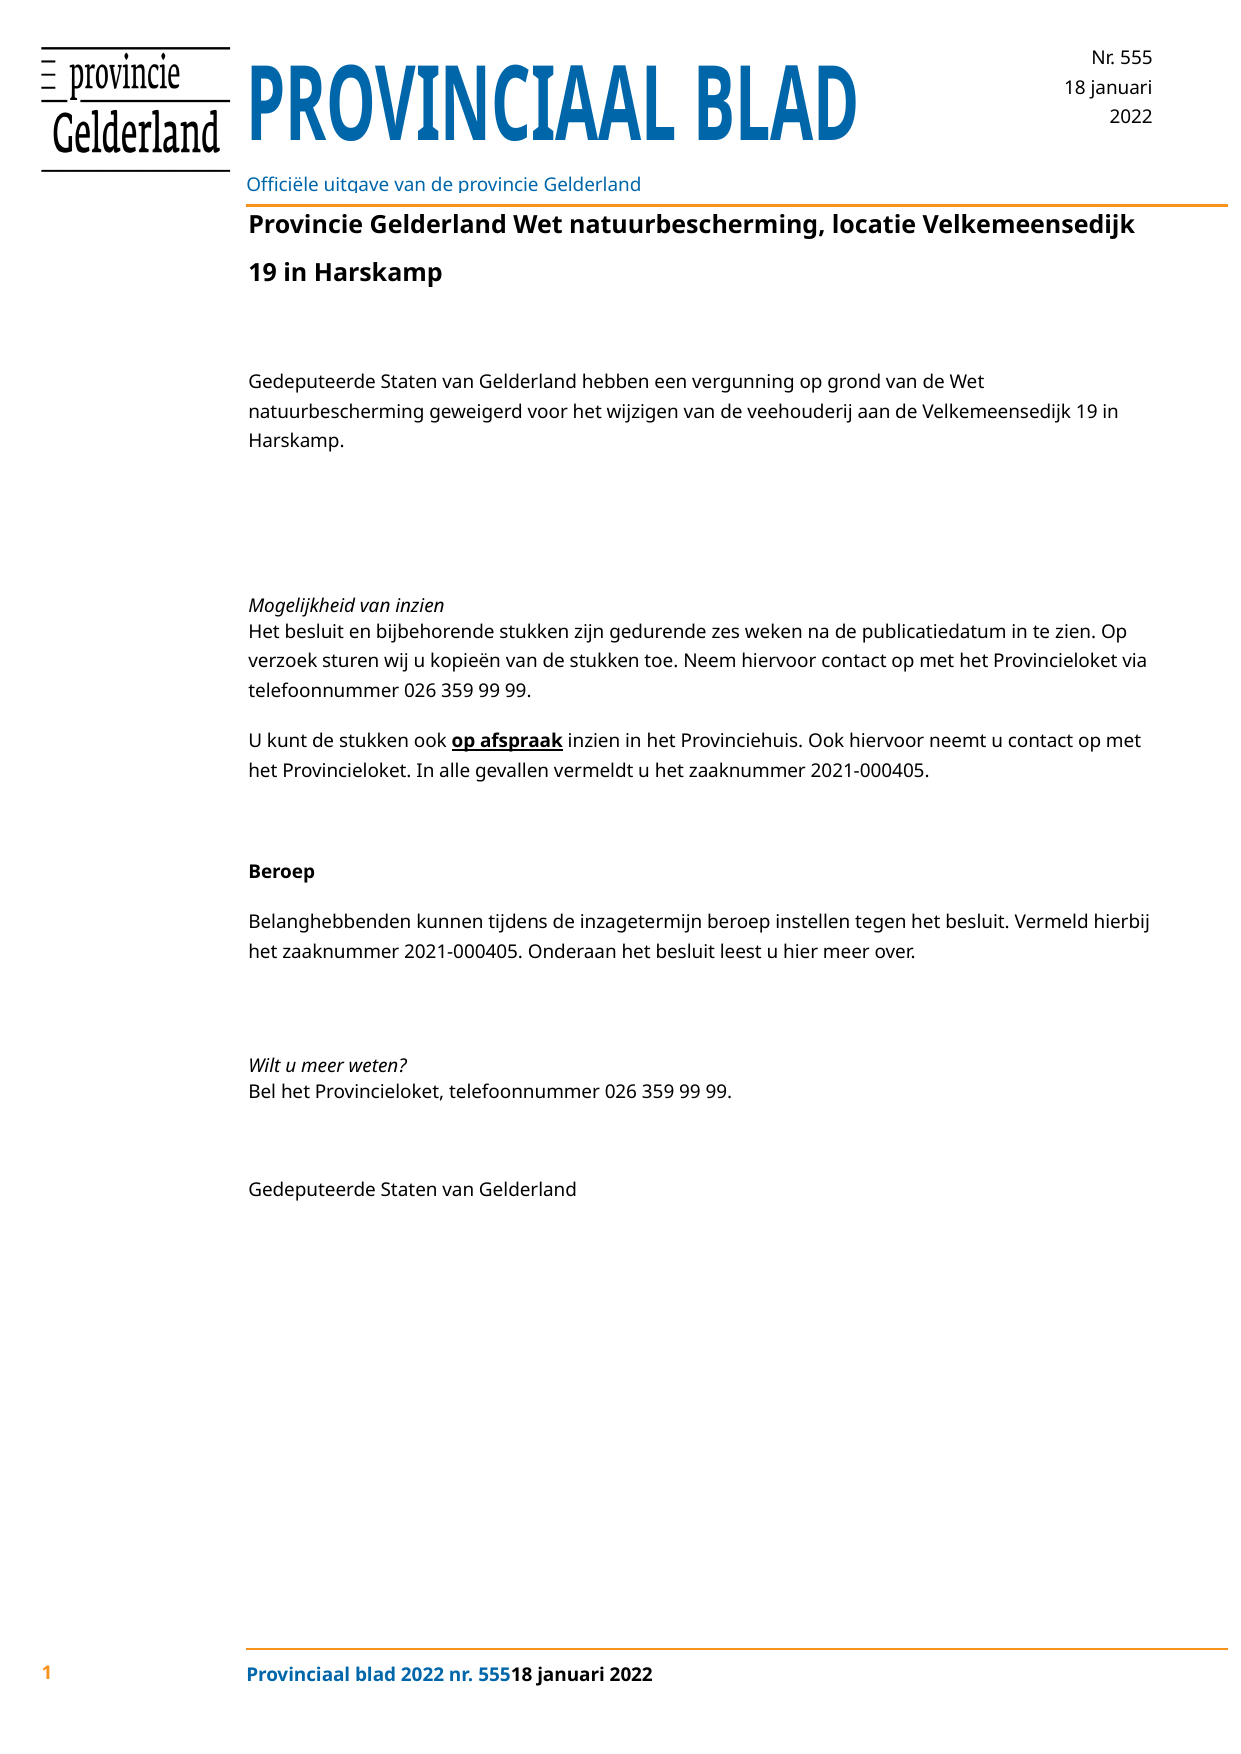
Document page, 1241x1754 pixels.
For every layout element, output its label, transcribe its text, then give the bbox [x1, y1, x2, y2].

text Gedeputeerde Staten van Gelderland hebben een vergunning op grond van de Wet natuurbescherming geweigerd voor het wijzigen van de veehouderij aan de Velkemeensedijk 19 in Harskamp. [248, 368, 1152, 453]
text Provincie Gelderland Wet natuurbescherming, locatie Velkemeensedijk 19 in Harskamp [248, 207, 1152, 288]
text Belanghebbenden kunnen tijdens de inzagetermijn beroep instellen tegen het besluit. Vermeld hierbij het zaaknummer 2021-000405. Onderaan het besluit leest u hier meer over. [248, 908, 1152, 964]
text Beroep [248, 858, 1152, 884]
text Mogelijkheid van inzien [248, 592, 1152, 618]
text Wilt u meer weten? [248, 1052, 1152, 1078]
text Bel het Provincieloket, telefoonnummer 026 359 99 99. [248, 1078, 1152, 1104]
picture [41, 47, 231, 172]
text Gedeputeerde Staten van Gelderland [248, 1176, 1152, 1202]
text U kunt de stukken ook op afspraak inzien in het Provinciehuis. Ook hiervoor neemt u contact op met het Provincieloket. In alle gevallen vermeldt u het zaaknummer 2021-000405. [248, 728, 1152, 783]
text Het besluit en bijbehorende stukken zijn gedurende zes weken na de publicatiedatum in te zien. Op verzoek sturen wij u kopieën van de stukken toe. Neem hiervoor contact op met het Provincieloket via telefoonnummer 026 359 99 99. [248, 618, 1152, 703]
